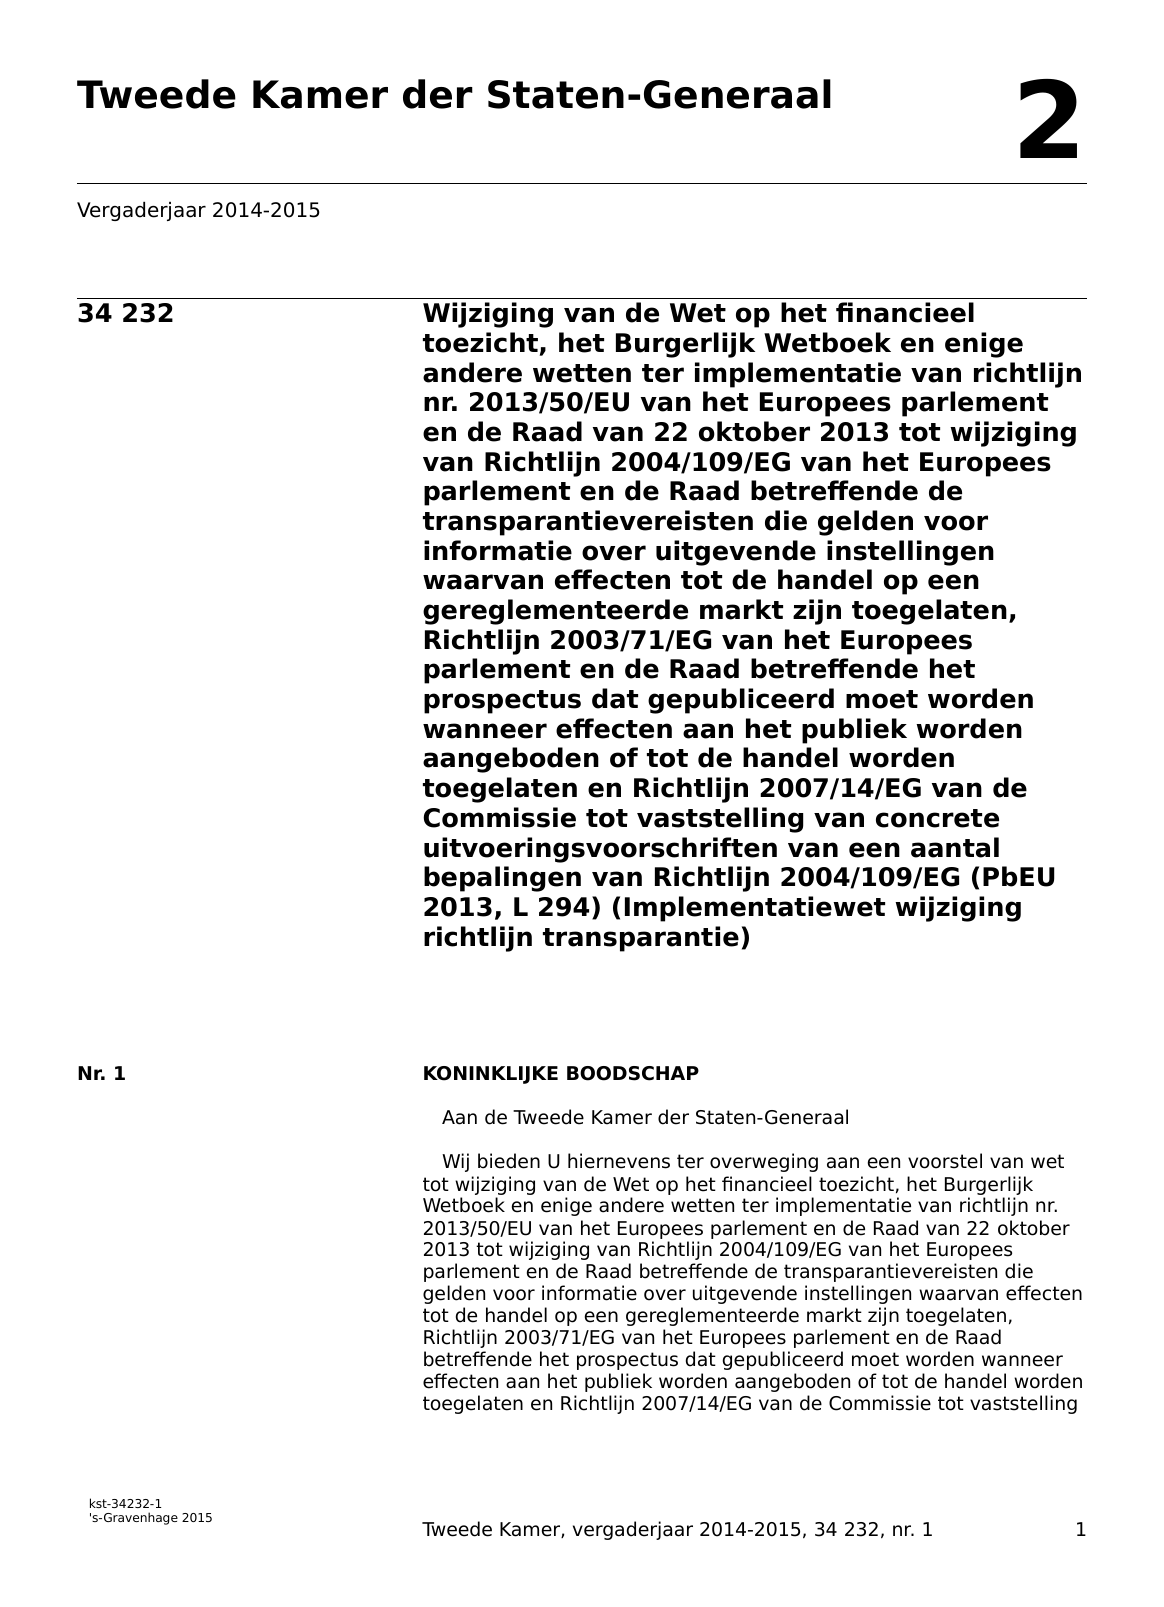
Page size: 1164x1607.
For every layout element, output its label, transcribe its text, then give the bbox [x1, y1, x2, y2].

text Aan de Tweede Kamer der Staten-Generaal [422, 1107, 1087, 1129]
text kst-34232-1 [88, 1497, 323, 1511]
table_header 2 [886, 59, 1087, 183]
table_cell Vergaderjaar 2014-2015 [77, 184, 1087, 298]
text 's-Gravenhage 2015 [88, 1511, 323, 1525]
subtitle 34 232 Wijziging van de Wet op het financieel toezicht, het Burgerlijk Wetboek en enige andere wetten ter implementatie van richtlijn nr. 2013/50/EU van het Europees parlement en de Raad van 22 oktober 2013 tot wijziging van Richtlijn 2004/109/EG van het Europees parlement en de Raad betreffende de transparantievereisten die gelden voor informatie over uitgevende instellingen waarvan effecten tot de handel op een gereglementeerde markt zijn toegelaten, Richtlijn 2003/71/EG van het Europees parlement en de Raad betreffende het prospectus dat gepubliceerd moet worden wanneer effecten aan het publiek worden aangeboden of tot de handel worden toegelaten en Richtlijn 2007/14/EG van de Commissie tot vaststelling van concrete uitvoeringsvoorschriften van een aantal bepalingen van Richtlijn 2004/109/EG (PbEU 2013, L 294) (Implementatiewet wijziging richtlijn transparantie) [77, 299, 1087, 952]
table_header Tweede Kamer der Staten-Generaal [77, 59, 886, 183]
subtitle Nr. 1 KONINKLIJKE BOODSCHAP [77, 1063, 1087, 1085]
text Wij bieden U hiernevens ter overweging aan een voorstel van wet tot wijziging van de Wet op het financieel toezicht, het Burgerlijk Wetboek en enige andere wetten ter implementatie van richtlijn nr. 2013/50/EU van het Europees parlement en de Raad van 22 oktober 2013 tot wijziging van Richtlijn 2004/109/EG van het Europees parlement en de Raad betreffende de transparantievereisten die gelden voor informatie over uitgevende instellingen waarvan effecten tot de handel op een gereglementeerde markt zijn toegelaten, Richtlijn 2003/71/EG van het Europees parlement en de Raad betreffende het prospectus dat gepubliceerd moet worden wanneer effecten aan het publiek worden aangeboden of tot de handel worden toegelaten en Richtlijn 2007/14/EG van de Commissie tot vaststelling [422, 1151, 1087, 1415]
